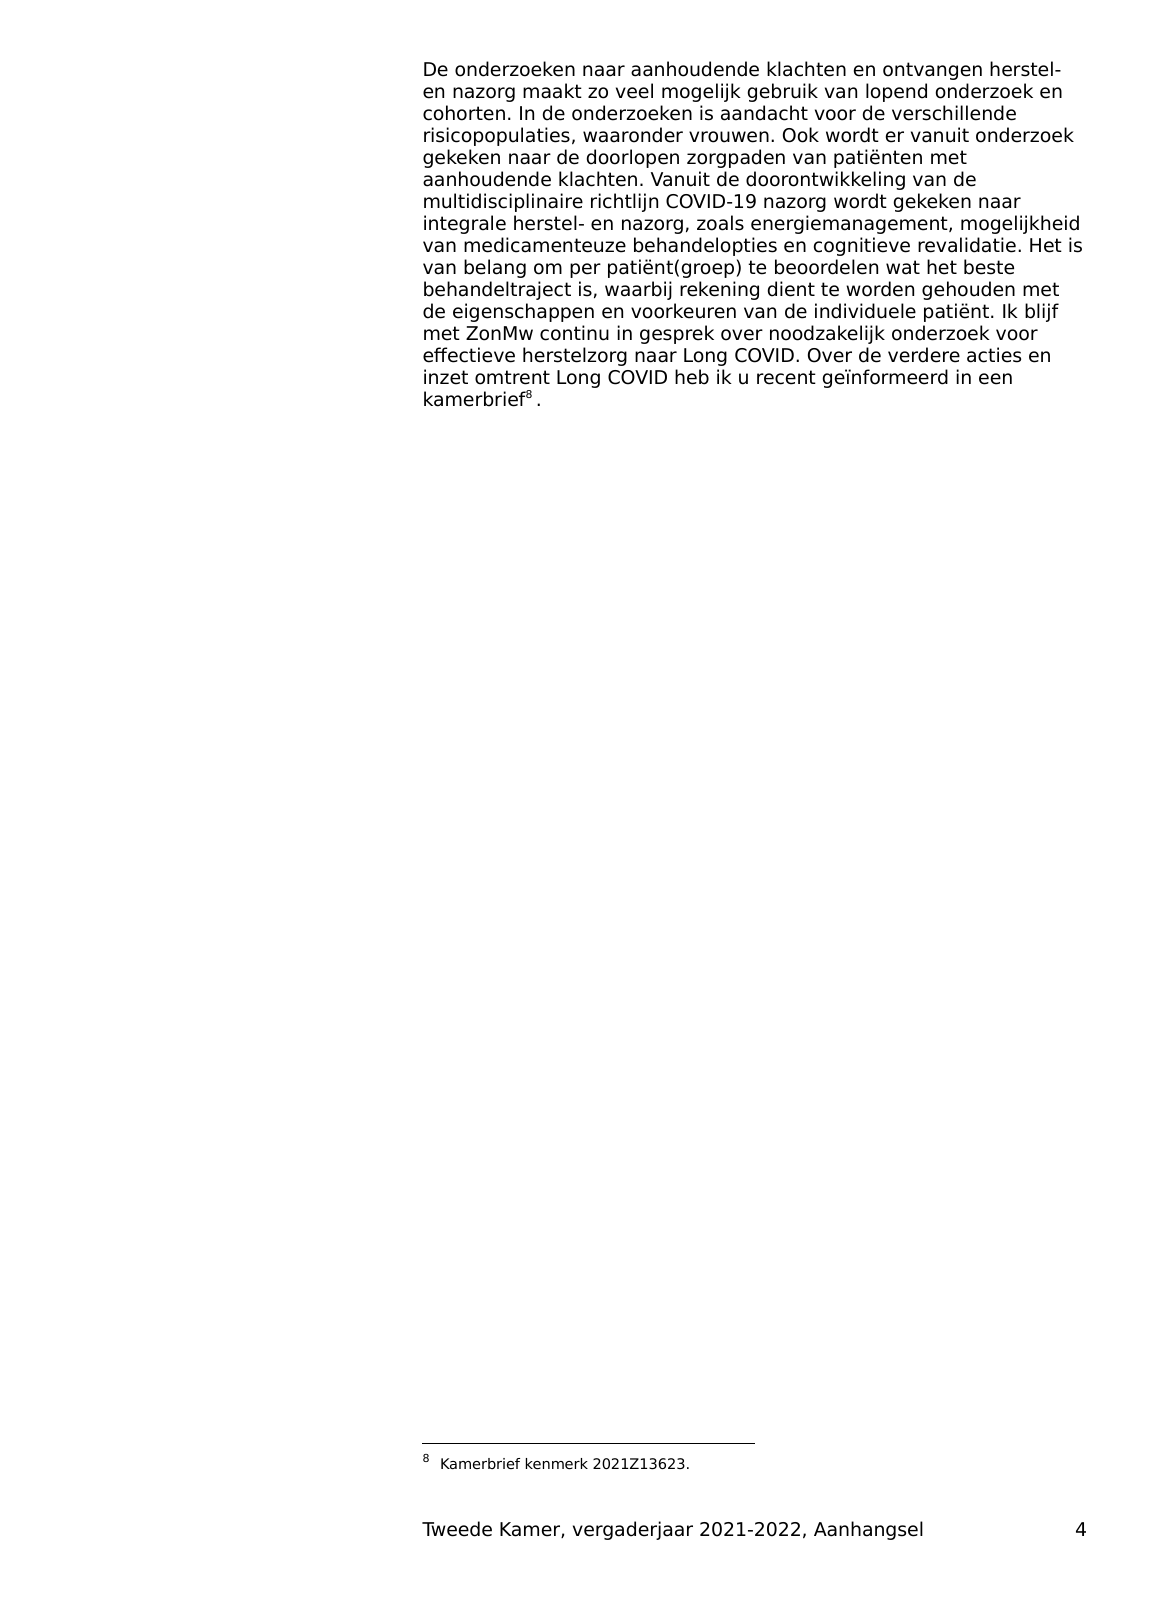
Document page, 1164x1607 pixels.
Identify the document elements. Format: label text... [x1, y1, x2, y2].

text Kamerbrief kenmerk 2021Z13623. [422, 1452, 1087, 1474]
text De onderzoeken naar aanhoudende klachten en ontvangen herstel- en nazorg maakt zo veel mogelijk gebruik van lopend onderzoek en cohorten. In de onderzoeken is aandacht voor de verschillende risicopopulaties, waaronder vrouwen. Ook wordt er vanuit onderzoek gekeken naar de doorlopen zorgpaden van patiënten met aanhoudende klachten. Vanuit de doorontwikkeling van de multidisciplinaire richtlijn COVID-19 nazorg wordt gekeken naar integrale herstel- en nazorg, zoals energiemanagement, mogelijkheid van medicamenteuze behandelopties en cognitieve revalidatie. Het is van belang om per patiënt(groep) te beoordelen wat het beste behandeltraject is, waarbij rekening dient te worden gehouden met de eigenschappen en voorkeuren van de individuele patiënt. Ik blijf met ZonMw continu in gesprek over noodzakelijk onderzoek voor effectieve herstelzorg naar Long COVID. Over de verdere acties en inzet omtrent Long COVID heb ik u recent geïnformeerd in een kamerbrief. [422, 59, 1087, 411]
